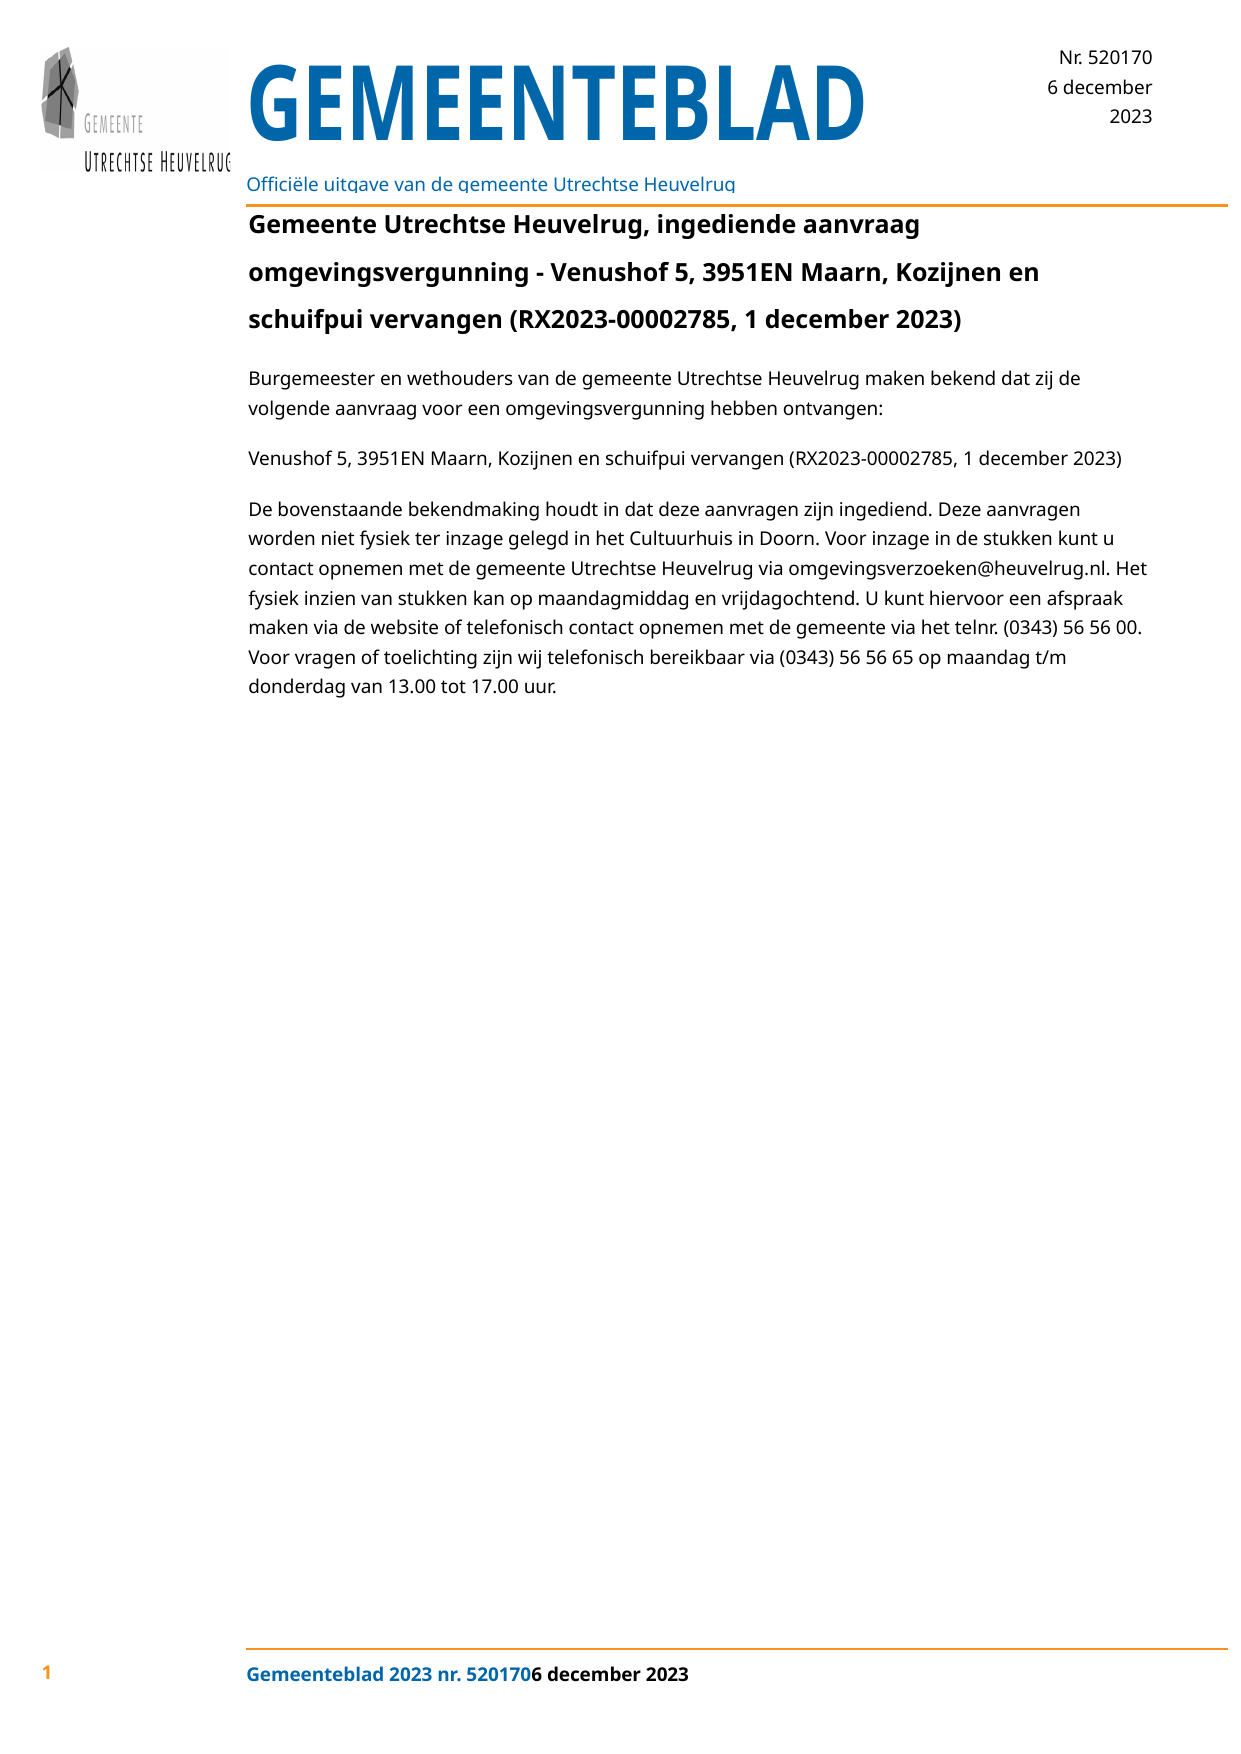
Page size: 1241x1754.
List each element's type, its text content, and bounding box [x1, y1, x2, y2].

picture [41, 47, 231, 172]
text Gemeente Utrechtse Heuvelrug, ingediende aanvraag omgevingsvergunning - Venushof 5, 3951EN Maarn, Kozijnen en schuifpui vervangen (RX2023-00002785, 1 december 2023) [248, 207, 1152, 336]
text Burgemeester en wethouders van de gemeente Utrechtse Heuvelrug maken bekend dat zij de volgende aanvraag voor een omgevingsvergunning hebben ontvangen: [248, 366, 1152, 421]
text De bovenstaande bekendmaking houdt in dat deze aanvragen zijn ingediend. Deze aanvragen worden niet fysiek ter inzage gelegd in het Cultuurhuis in Doorn. Voor inzage in de stukken kunt u contact opnemen met de gemeente Utrechtse Heuvelrug via omgevingsverzoeken@heuvelrug.nl. Het fysiek inzien van stukken kan op maandagmiddag en vrijdagochtend. U kunt hiervoor een afspraak maken via de website of telefonisch contact opnemen met de gemeente via het telnr. (0343) 56 56 00. Voor vragen of toelichting zijn wij telefonisch bereikbaar via (0343) 56 56 65 op maandag t/m donderdag van 13.00 tot 17.00 uur. [248, 496, 1152, 699]
text Venushof 5, 3951EN Maarn, Kozijnen en schuifpui vervangen (RX2023-00002785, 1 december 2023) [248, 446, 1152, 471]
